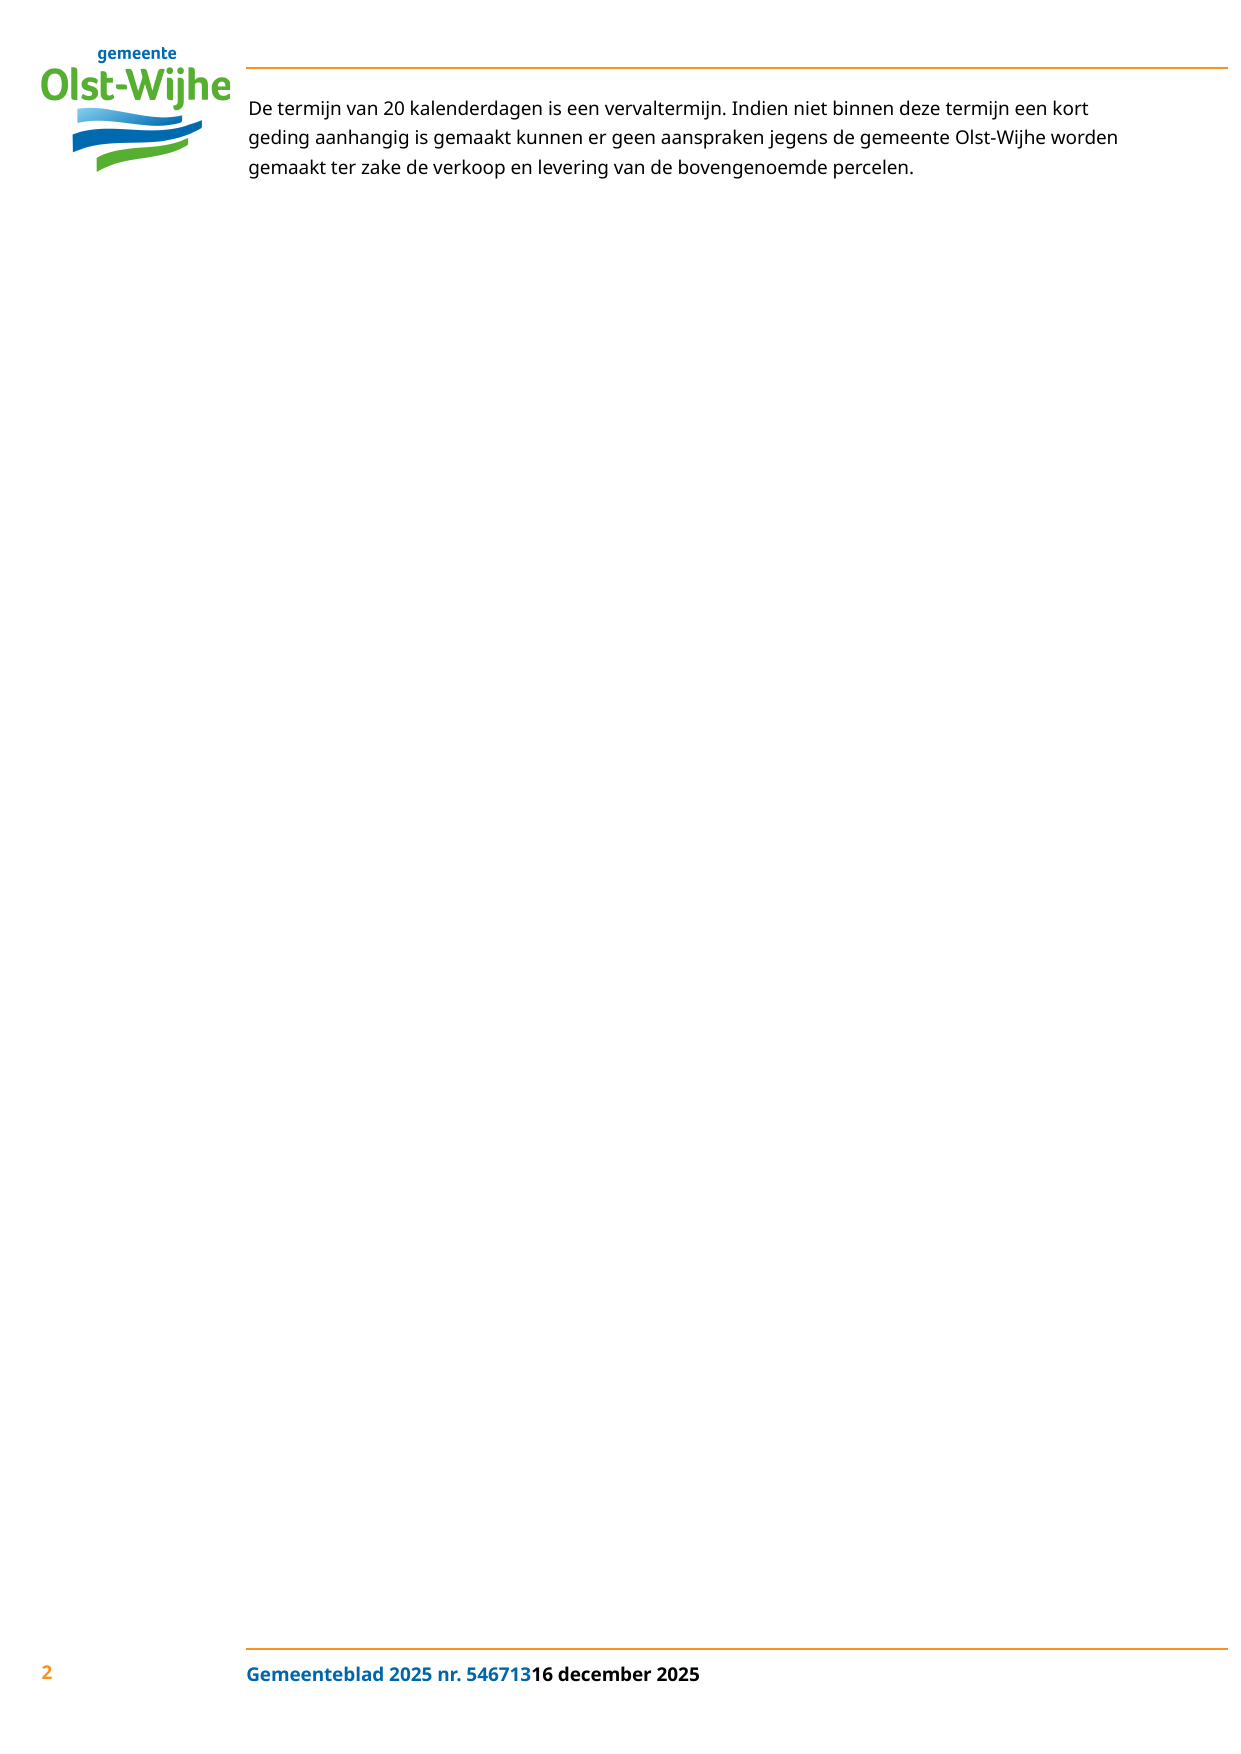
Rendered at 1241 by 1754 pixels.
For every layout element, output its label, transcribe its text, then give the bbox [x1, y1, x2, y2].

text De termijn van 20 kalenderdagen is een vervaltermijn. Indien niet binnen deze termijn een kort geding aanhangig is gemaakt kunnen er geen aanspraken jegens de gemeente Olst-Wijhe worden gemaakt ter zake de verkoop en levering van de bovengenoemde percelen. [248, 95, 1152, 180]
picture [41, 47, 231, 172]
